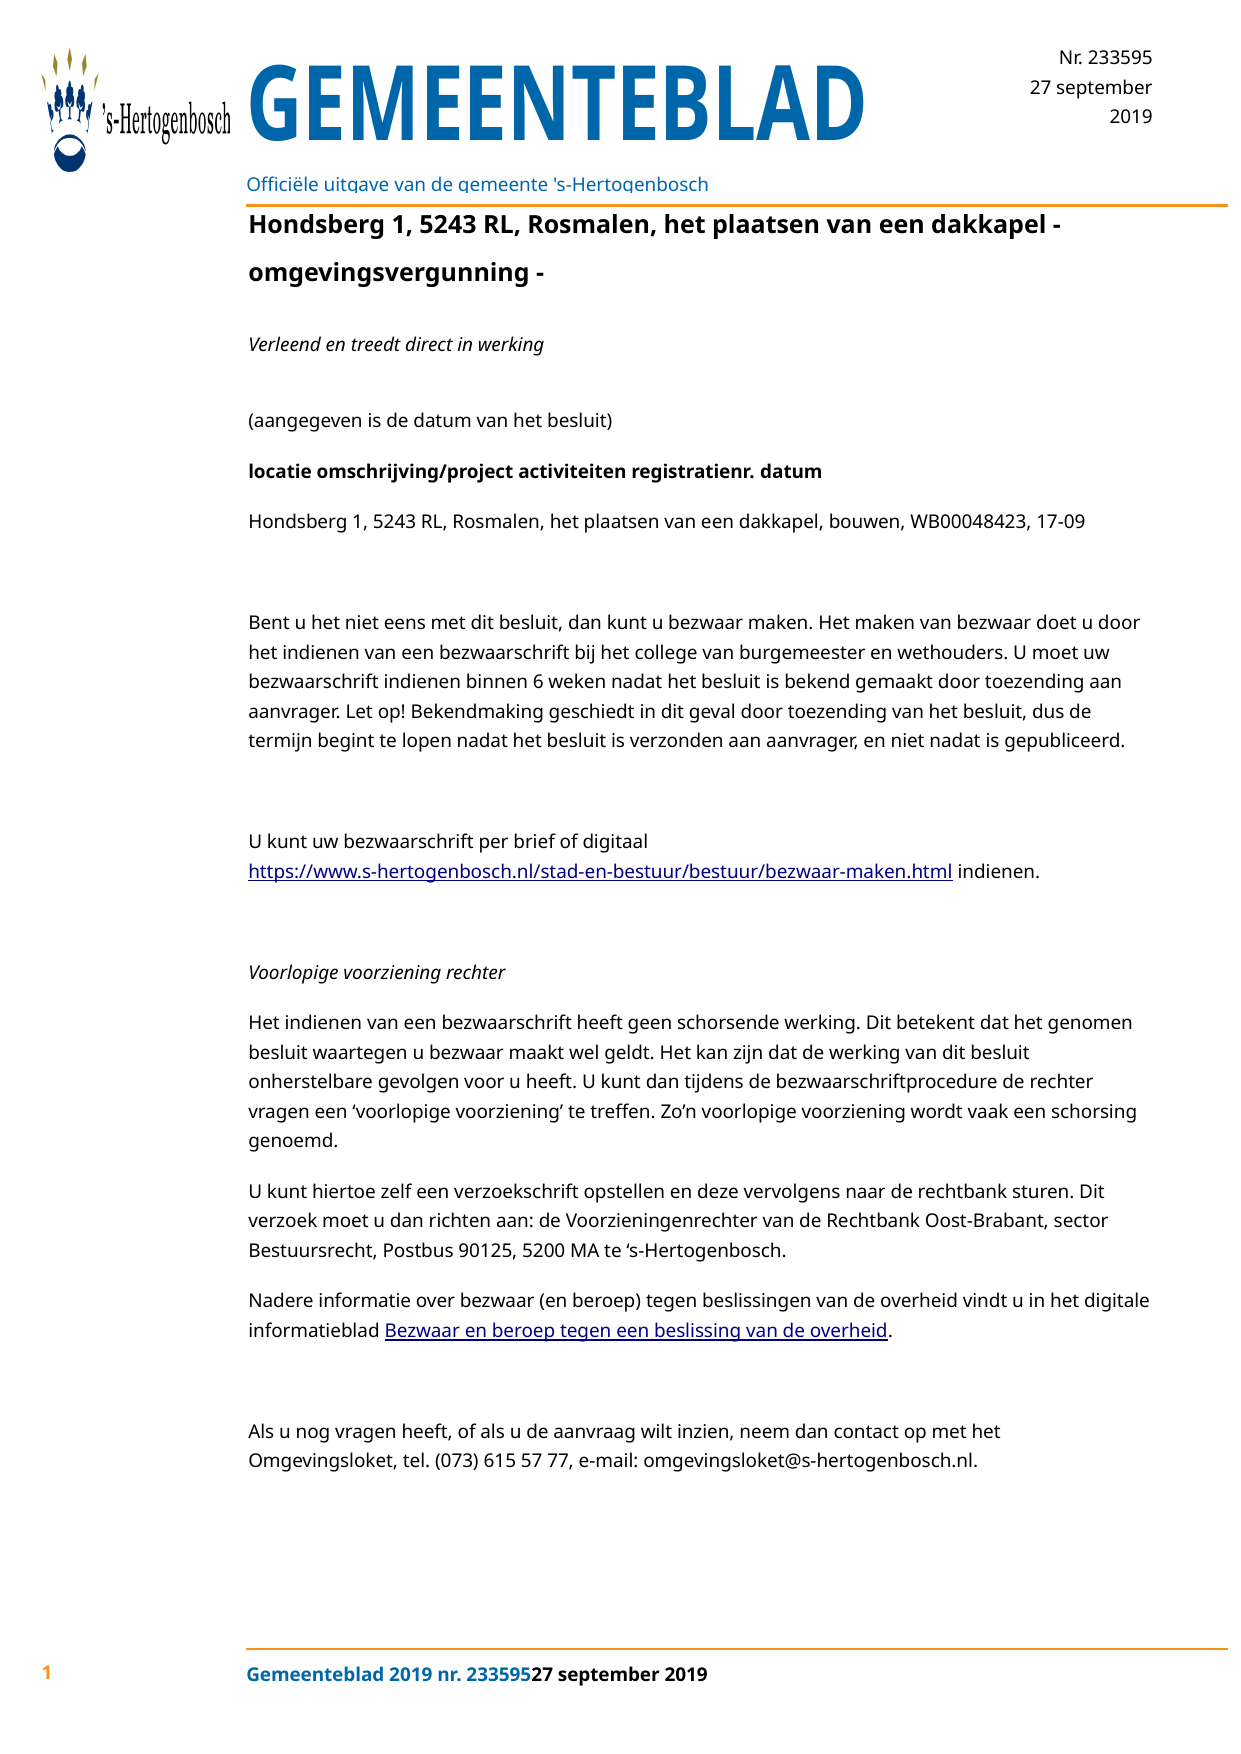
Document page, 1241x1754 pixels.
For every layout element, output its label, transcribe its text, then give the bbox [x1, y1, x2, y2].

text locatie omschrijving/project activiteiten registratienr. datum [248, 458, 1152, 484]
text Als u nog vragen heeft, of als u de aanvraag wilt inzien, neem dan contact op met het Omgevingsloket, tel. (073) 615 57 77, e-mail: omgevingsloket@s-hertogenbosch.nl. [248, 1418, 1152, 1473]
text Hondsberg 1, 5243 RL, Rosmalen, het plaatsen van een dakkapel, bouwen, WB00048423, 17-09 [248, 508, 1152, 534]
text U kunt uw bezwaarschrift per brief of digitaal https://www.s-hertogenbosch.nl/stad-en-bestuur/bestuur/bezwaar-maken.html indienen. [248, 828, 1152, 884]
text Bent u het niet eens met dit besluit, dan kunt u bezwaar maken. Het maken van bezwaar doet u door het indienen van een bezwaarschrift bij het college van burgemeester en wethouders. U moet uw bezwaarschrift indienen binnen 6 weken nadat het besluit is bekend gemaakt door toezending aan aanvrager. Let op! Bekendmaking geschiedt in dit geval door toezending van het besluit, dus de termijn begint te lopen nadat het besluit is verzonden aan aanvrager, en niet nadat is gepubliceerd. [248, 609, 1152, 753]
text Het indienen van een bezwaarschrift heeft geen schorsende werking. Dit betekent dat het genomen besluit waartegen u bezwaar maakt wel geldt. Het kan zijn dat de werking van dit besluit onherstelbare gevolgen voor u heeft. U kunt dan tijdens de bezwaarschriftprocedure de rechter vragen een ‘voorlopige voorziening’ te treffen. Zo’n voorlopige voorziening wordt vaak een schorsing genoemd. [248, 1009, 1152, 1153]
text U kunt hiertoe zelf een verzoekschrift opstellen en deze vervolgens naar de rechtbank sturen. Dit verzoek moet u dan richten aan: de Voorzieningenrechter van de Rechtbank Oost-Brabant, sector Bestuursrecht, Postbus 90125, 5200 MA te ‘s-Hertogenbosch. [248, 1178, 1152, 1263]
text Verleend en treedt direct in werking [248, 331, 1152, 357]
text (aangegeven is de datum van het besluit) [248, 408, 1152, 433]
text Nadere informatie over bezwaar (en beroep) tegen beslissingen van de overheid vindt u in het digitale informatieblad Bezwaar en beroep tegen een beslissing van de overheid. [248, 1288, 1152, 1343]
picture [41, 47, 231, 172]
text Voorlopige voorziening rechter [248, 959, 1152, 984]
text Hondsberg 1, 5243 RL, Rosmalen, het plaatsen van een dakkapel - omgevingsvergunning - [248, 207, 1152, 288]
